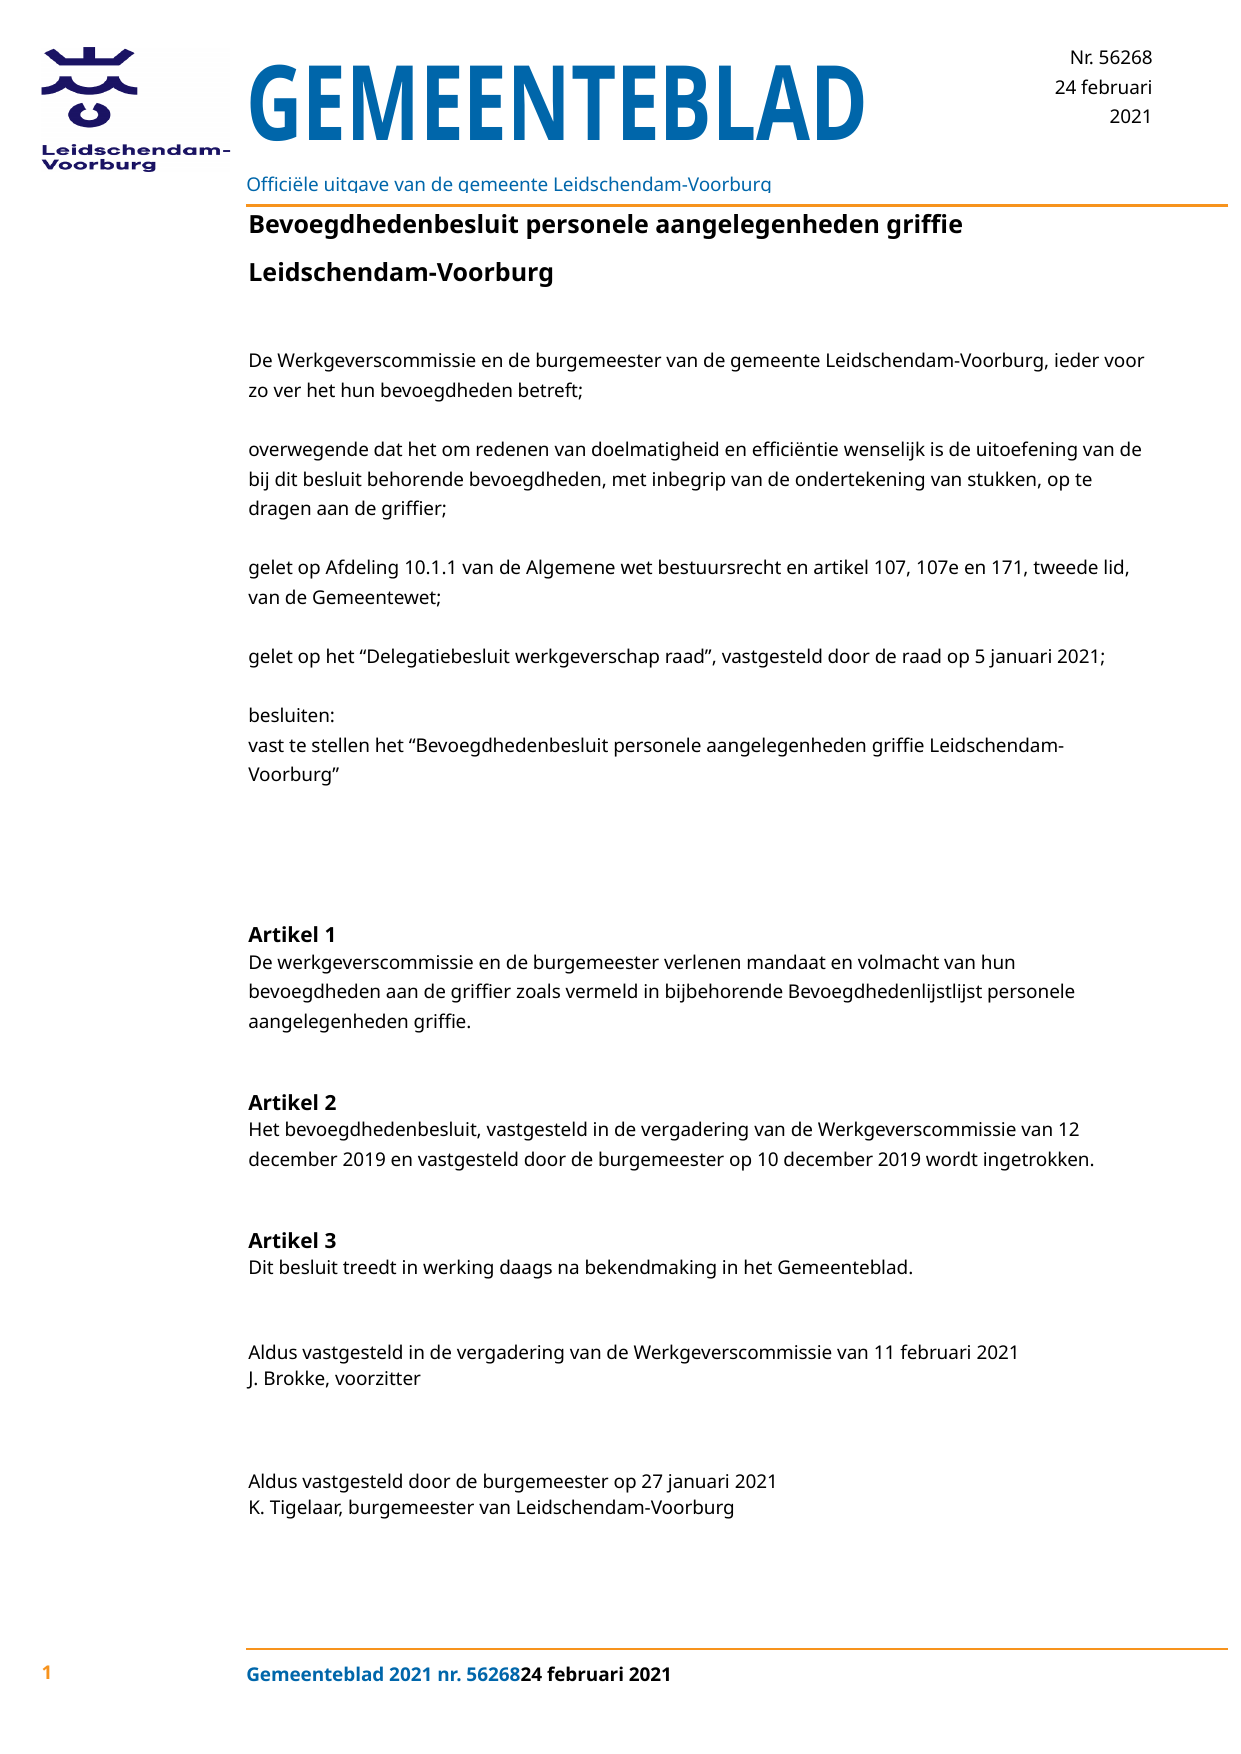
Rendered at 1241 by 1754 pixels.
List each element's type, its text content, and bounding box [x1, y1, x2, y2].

text Aldus vastgesteld in de vergadering van de Werkgeverscommissie van 11 februari 2021 [248, 1339, 1152, 1365]
text Artikel 3 [248, 1226, 1152, 1254]
text K. Tigelaar, burgemeester van Leidschendam-Voorburg [248, 1494, 1152, 1519]
text De werkgeverscommissie en de burgemeester verlenen mandaat en volmacht van hun bevoegdheden aan de griffier zoals vermeld in bijbehorende Bevoegdhedenlijstlijst personele aangelegenheden griffie. [248, 949, 1152, 1034]
text vast te stellen het “Bevoegdhedenbesluit personele aangelegenheden griffie Leidschendam-Voorburg” [248, 732, 1152, 787]
text Aldus vastgesteld door de burgemeester op 27 januari 2021 [248, 1468, 1152, 1494]
text Dit besluit treedt in werking daags na bekendmaking in het Gemeenteblad. [248, 1254, 1152, 1280]
text Artikel 1 [248, 921, 1152, 949]
text besluiten: [248, 702, 1152, 728]
text overwegende dat het om redenen van doelmatigheid en efficiëntie wenselijk is de uitoefening van de bij dit besluit behorende bevoegdheden, met inbegrip van de ondertekening van stukken, op te dragen aan de griffier; [248, 436, 1152, 521]
text De Werkgeverscommissie en de burgemeester van de gemeente Leidschendam-Voorburg, ieder voor zo ver het hun bevoegdheden betreft; [248, 347, 1152, 403]
text gelet op het “Delegatiebesluit werkgeverschap raad”, vastgesteld door de raad op 5 januari 2021; [248, 643, 1152, 669]
picture [41, 47, 231, 172]
text gelet op Afdeling 10.1.1 van de Algemene wet bestuursrecht en artikel 107, 107e en 171, tweede lid, van de Gemeentewet; [248, 554, 1152, 610]
text Het bevoegdhedenbesluit, vastgesteld in de vergadering van de Werkgeverscommissie van 12 december 2019 en vastgesteld door de burgemeester op 10 december 2019 wordt ingetrokken. [248, 1117, 1152, 1172]
text Artikel 2 [248, 1088, 1152, 1117]
text Bevoegdhedenbesluit personele aangelegenheden griffie Leidschendam-Voorburg [248, 207, 1152, 288]
text J. Brokke, voorzitter [248, 1365, 1152, 1391]
